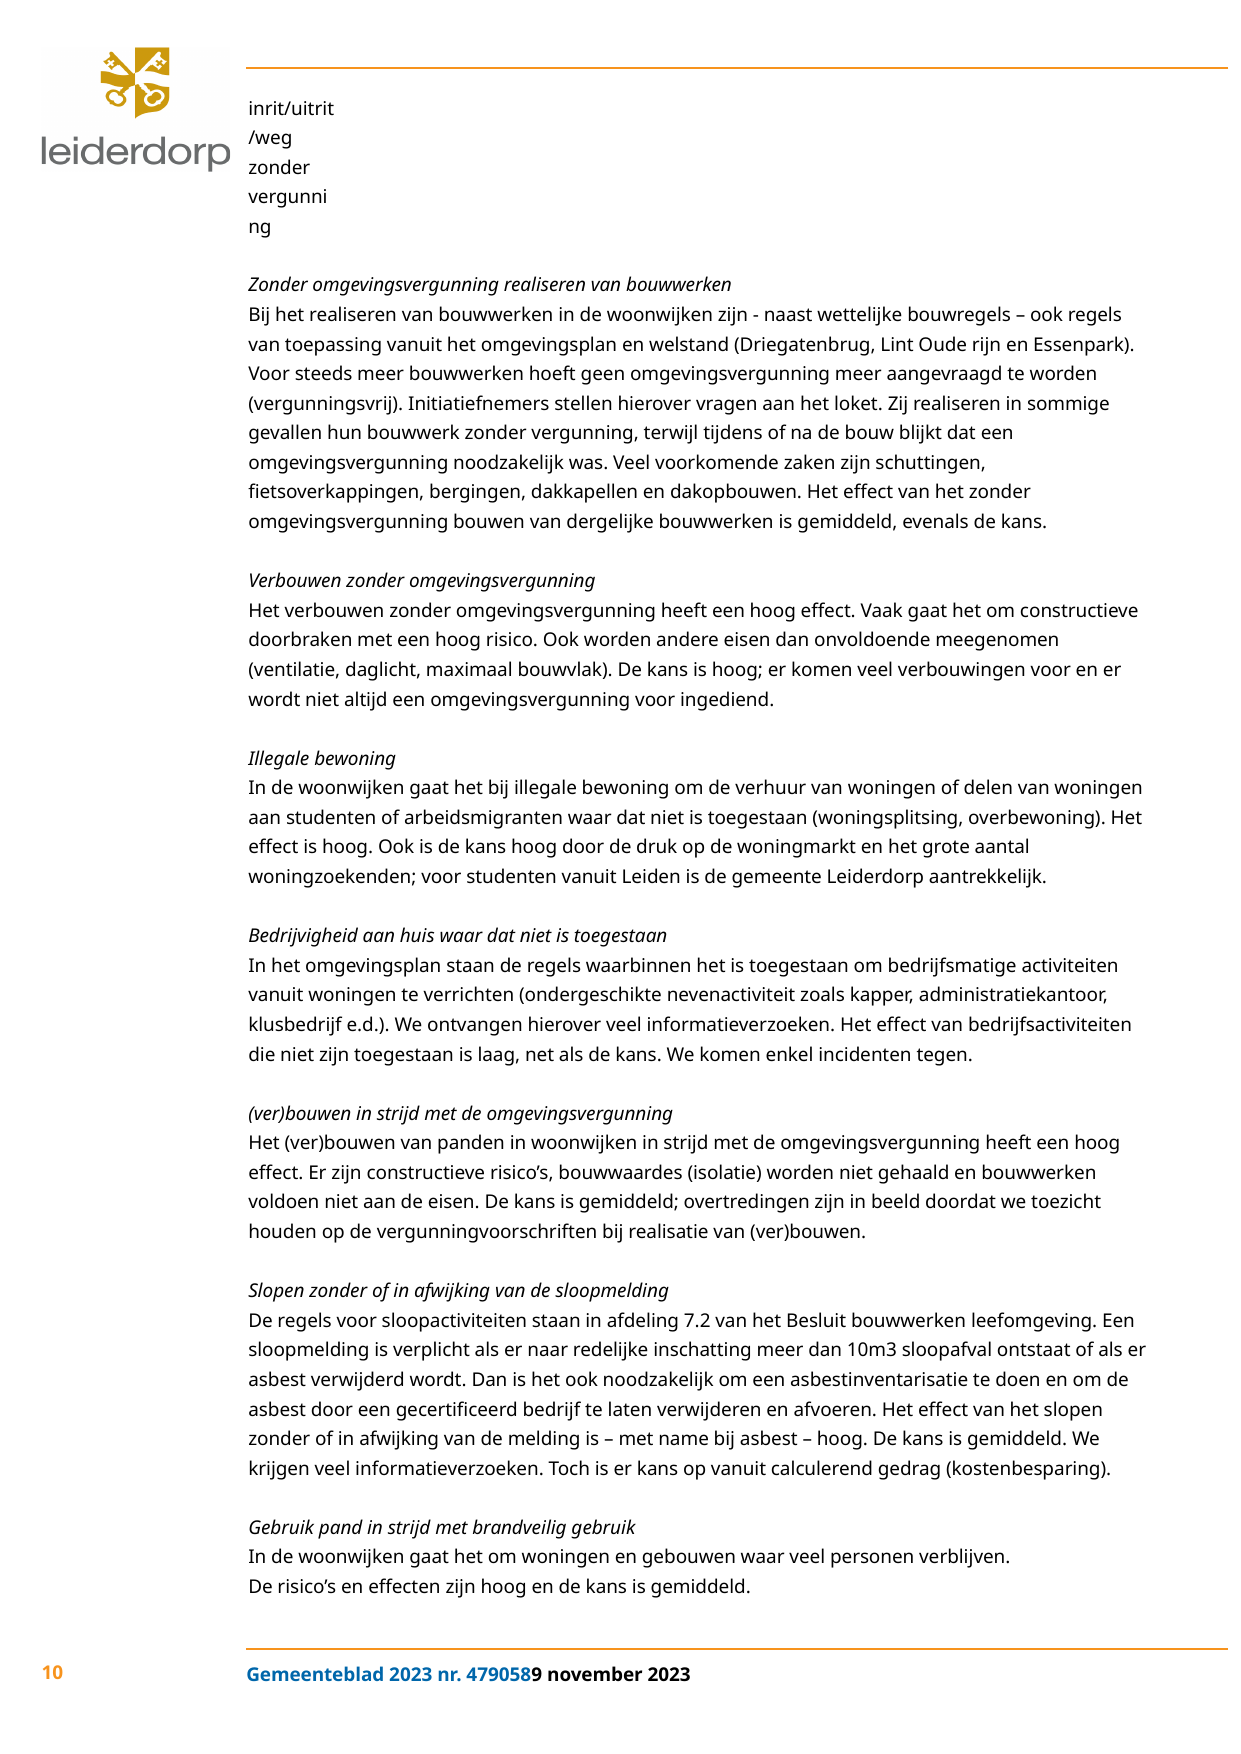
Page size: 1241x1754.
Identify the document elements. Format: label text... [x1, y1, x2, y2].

text Zonder omgevingsvergunning realiseren van bouwwerken [248, 272, 1152, 297]
text Illegale bewoning [248, 745, 1152, 771]
text Bedrijvigheid aan huis waar dat niet is toegestaan [248, 922, 1152, 948]
table_cell [1061, 95, 1152, 239]
picture [41, 47, 231, 172]
table_cell [609, 95, 700, 239]
table_cell [700, 95, 790, 239]
text In het omgevingsplan staan de regels waarbinnen het is toegestaan om bedrijfsmatige activiteiten vanuit woningen te verrichten (ondergeschikte nevenactiviteit zoals kapper, administratiekantoor, klusbedrijf e.d.). We ontvangen hierover veel informatieverzoeken. Het effect van bedrijfsactiviteiten die niet zijn toegestaan is laag, net als de kans. We komen enkel incidenten tegen. [248, 952, 1152, 1067]
table_cell [519, 95, 609, 239]
table_cell [429, 95, 519, 239]
table_cell [790, 95, 881, 239]
text In de woonwijken gaat het bij illegale bewoning om de verhuur van woningen of delen van woningen aan studenten of arbeidsmigranten waar dat niet is toegestaan (woningsplitsing, overbewoning). Het effect is hoog. Ook is de kans hoog door de druk op de woningmarkt en het grote aantal woningzoekenden; voor studenten vanuit Leiden is de gemeente Leiderdorp aantrekkelijk. [248, 774, 1152, 889]
text De regels voor sloopactiviteiten staan in afdeling 7.2 van het Besluit bouwwerken leefomgeving. Een sloopmelding is verplicht als er naar redelijke inschatting meer dan 10m3 sloopafval ontstaat of als er asbest verwijderd wordt. Dan is het ook noodzakelijk om een asbestinventarisatie te doen en om de asbest door een gecertificeerd bedrijf te laten verwijderen en afvoeren. Het effect van het slopen zonder of in afwijking van de melding is – met name bij asbest – hoog. De kans is gemiddeld. We krijgen veel informatieverzoeken. Toch is er kans op vanuit calculerend gedrag (kostenbesparing). [248, 1307, 1152, 1481]
text Slopen zonder of in afwijking van de sloopmelding [248, 1277, 1152, 1303]
text Het verbouwen zonder omgevingsvergunning heeft een hoog effect. Vaak gaat het om constructieve doorbraken met een hoog risico. Ook worden andere eisen dan onvoldoende meegenomen (ventilatie, daglicht, maximaal bouwvlak). De kans is hoog; er komen veel verbouwingen voor en er wordt niet altijd een omgevingsvergunning voor ingediend. [248, 597, 1152, 712]
table_cell [338, 95, 429, 239]
text Bij het realiseren van bouwwerken in de woonwijken zijn - naast wettelijke bouwregels – ook regels van toepassing vanuit het omgevingsplan en welstand (Driegatenbrug, Lint Oude rijn en Essenpark). Voor steeds meer bouwwerken hoeft geen omgevingsvergunning meer aangevraagd te worden (vergunningsvrij). Initiatiefnemers stellen hierover vragen aan het loket. Zij realiseren in sommige gevallen hun bouwwerk zonder vergunning, terwijl tijdens of na de bouw blijkt dat een omgevingsvergunning noodzakelijk was. Veel voorkomende zaken zijn schuttingen, fietsoverkappingen, bergingen, dakkapellen en dakopbouwen. Het effect van het zonder omgevingsvergunning bouwen van dergelijke bouwwerken is gemiddeld, evenals de kans. [248, 301, 1152, 534]
text (ver)bouwen in strijd met de omgevingsvergunning [248, 1100, 1152, 1126]
text De risico’s en effecten zijn hoog en de kans is gemiddeld. [248, 1573, 1152, 1599]
table_cell inrit/uitrit/weg zonder vergunning [248, 95, 338, 239]
text Verbouwen zonder omgevingsvergunning [248, 567, 1152, 593]
table_cell [881, 95, 971, 239]
text Gebruik pand in strijd met brandveilig gebruik [248, 1514, 1152, 1540]
text In de woonwijken gaat het om woningen en gebouwen waar veel personen verblijven. [248, 1544, 1152, 1569]
table_cell [971, 95, 1061, 239]
text Het (ver)bouwen van panden in woonwijken in strijd met de omgevingsvergunning heeft een hoog effect. Er zijn constructieve risico’s, bouwwaardes (isolatie) worden niet gehaald en bouwwerken voldoen niet aan de eisen. De kans is gemiddeld; overtredingen zijn in beeld doordat we toezicht houden op de vergunningvoorschriften bij realisatie van (ver)bouwen. [248, 1129, 1152, 1244]
